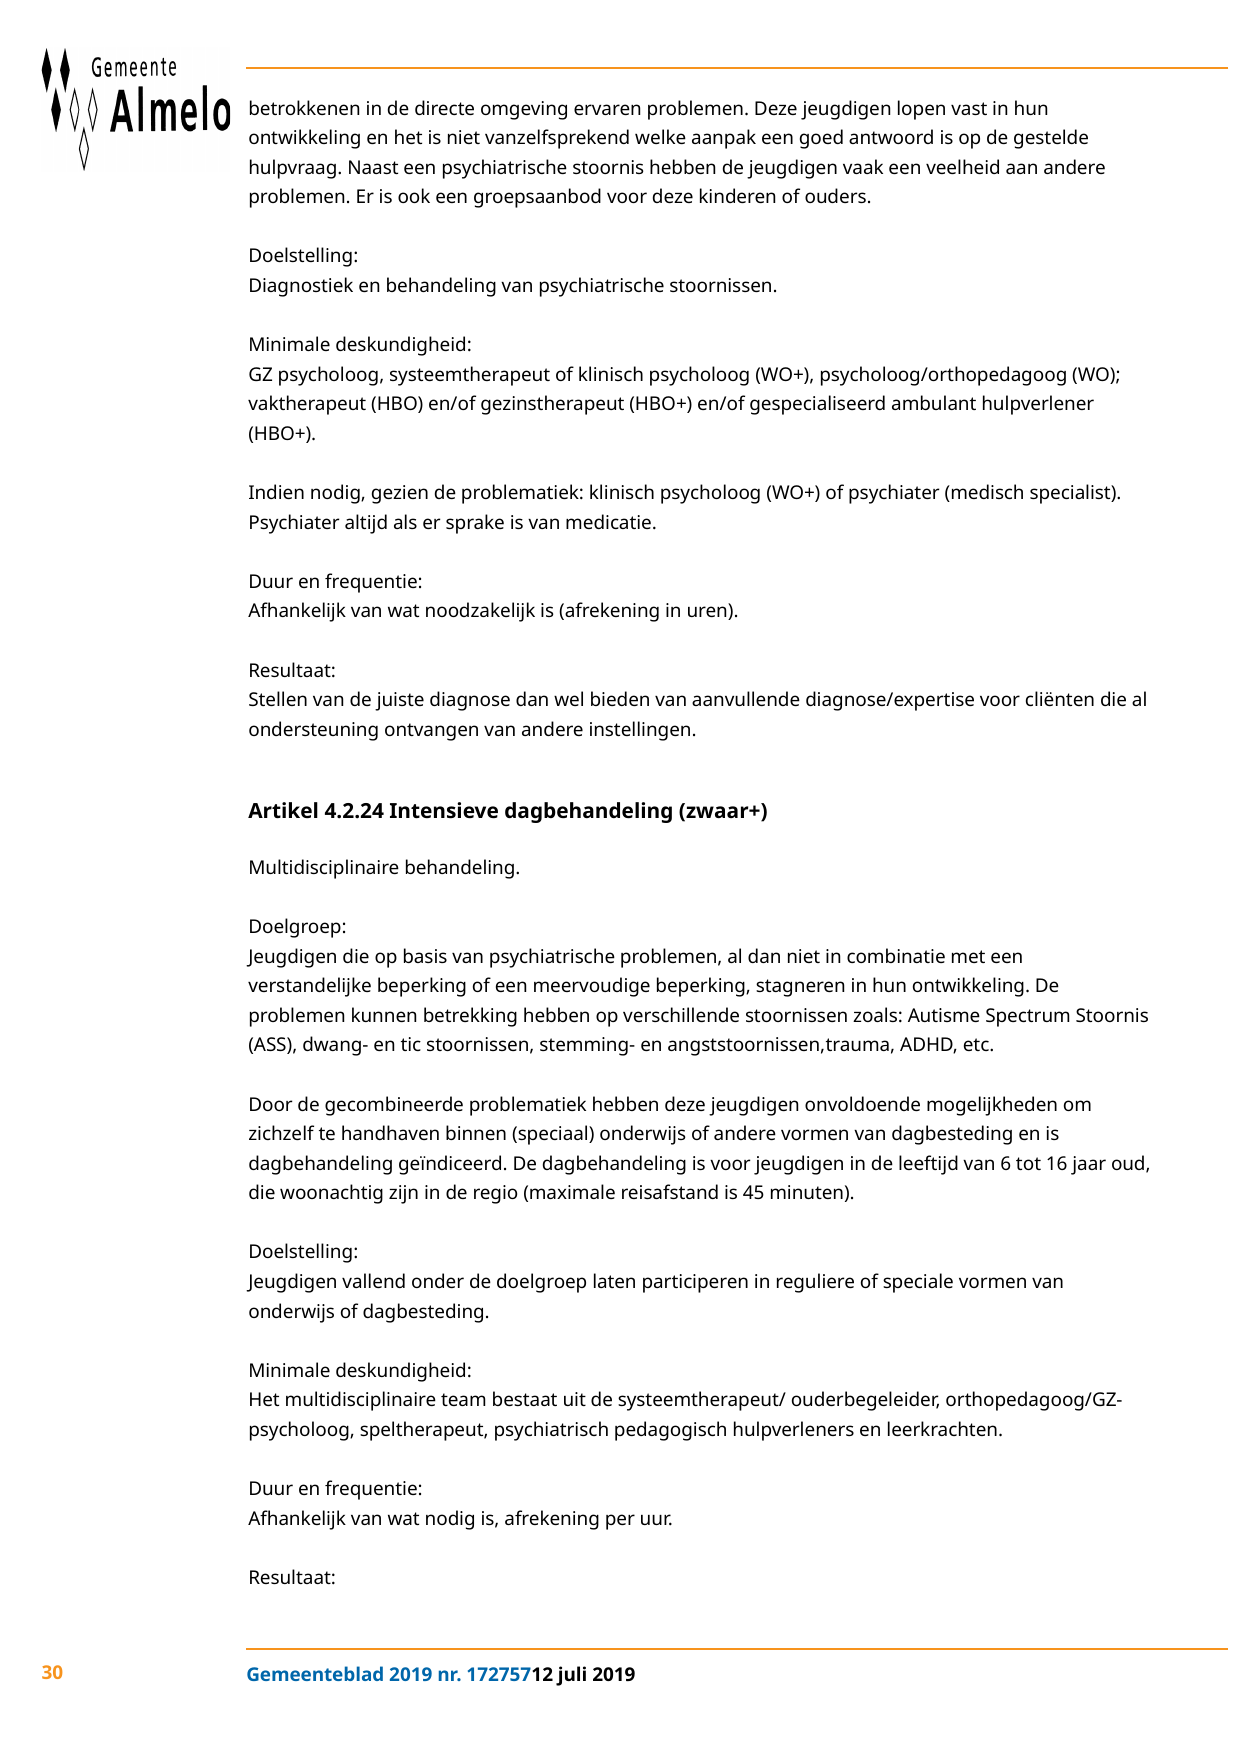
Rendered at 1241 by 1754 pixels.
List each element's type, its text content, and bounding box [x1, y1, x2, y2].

text Het multidisciplinaire team bestaat uit de systeemtherapeut/ ouderbegeleider, orthopedagoog/GZ-psycholoog, speltherapeut, psychiatrisch pedagogisch hulpverleners en leerkrachten. [248, 1387, 1152, 1442]
text GZ psycholoog, systeemtherapeut of klinisch psycholoog (WO+), psycholoog/orthopedagoog (WO); vaktherapeut (HBO) en/of gezinstherapeut (HBO+) en/of gespecialiseerd ambulant hulpverlener (HBO+). [248, 361, 1152, 446]
text Artikel 4.2.24 Intensieve dagbehandeling (zwaar+) [248, 796, 1152, 824]
text Duur en frequentie: [248, 568, 1152, 594]
text betrokkenen in de directe omgeving ervaren problemen. Deze jeugdigen lopen vast in hun ontwikkeling en het is niet vanzelfsprekend welke aanpak een goed antwoord is op de gestelde hulpvraag. Naast een psychiatrische stoornis hebben de jeugdigen vaak een veelheid aan andere problemen. Er is ook een groepsaanbod voor deze kinderen of ouders. [248, 95, 1152, 209]
text Stellen van de juiste diagnose dan wel bieden van aanvullende diagnose/expertise voor cliënten die al ondersteuning ontvangen van andere instellingen. [248, 686, 1152, 742]
text Diagnostiek en behandeling van psychiatrische stoornissen. [248, 272, 1152, 298]
text Jeugdigen die op basis van psychiatrische problemen, al dan niet in combinatie met een verstandelijke beperking of een meervoudige beperking, stagneren in hun ontwikkeling. De problemen kunnen betrekking hebben op verschillende stoornissen zoals: Autisme Spectrum Stoornis (ASS), dwang- en tic stoornissen, stemming- en angststoornissen,trauma, ADHD, etc. [248, 943, 1152, 1057]
text Doelstelling: [248, 1239, 1152, 1264]
text Resultaat: [248, 657, 1152, 683]
text Door de gecombineerde problematiek hebben deze jeugdigen onvoldoende mogelijkheden om zichzelf te handhaven binnen (speciaal) onderwijs of andere vormen van dagbesteding en is dagbehandeling geïndiceerd. De dagbehandeling is voor jeugdigen in de leeftijd van 6 tot 16 jaar oud, die woonachtig zijn in de regio (maximale reisafstand is 45 minuten). [248, 1091, 1152, 1205]
text Minimale deskundigheid: [248, 1357, 1152, 1383]
text Afhankelijk van wat nodig is, afrekening per uur. [248, 1505, 1152, 1531]
text Resultaat: [248, 1564, 1152, 1590]
text Afhankelijk van wat noodzakelijk is (afrekening in uren). [248, 598, 1152, 623]
text Doelgroep: [248, 913, 1152, 939]
text Multidisciplinaire behandeling. [248, 854, 1152, 880]
text Doelstelling: [248, 243, 1152, 268]
text Duur en frequentie: [248, 1475, 1152, 1501]
picture [41, 47, 231, 172]
text Minimale deskundigheid: [248, 331, 1152, 357]
text Indien nodig, gezien de problematiek: klinisch psycholoog (WO+) of psychiater (medisch specialist). Psychiater altijd als er sprake is van medicatie. [248, 479, 1152, 535]
text Jeugdigen vallend onder de doelgroep laten participeren in reguliere of speciale vormen van onderwijs of dagbesteding. [248, 1268, 1152, 1323]
